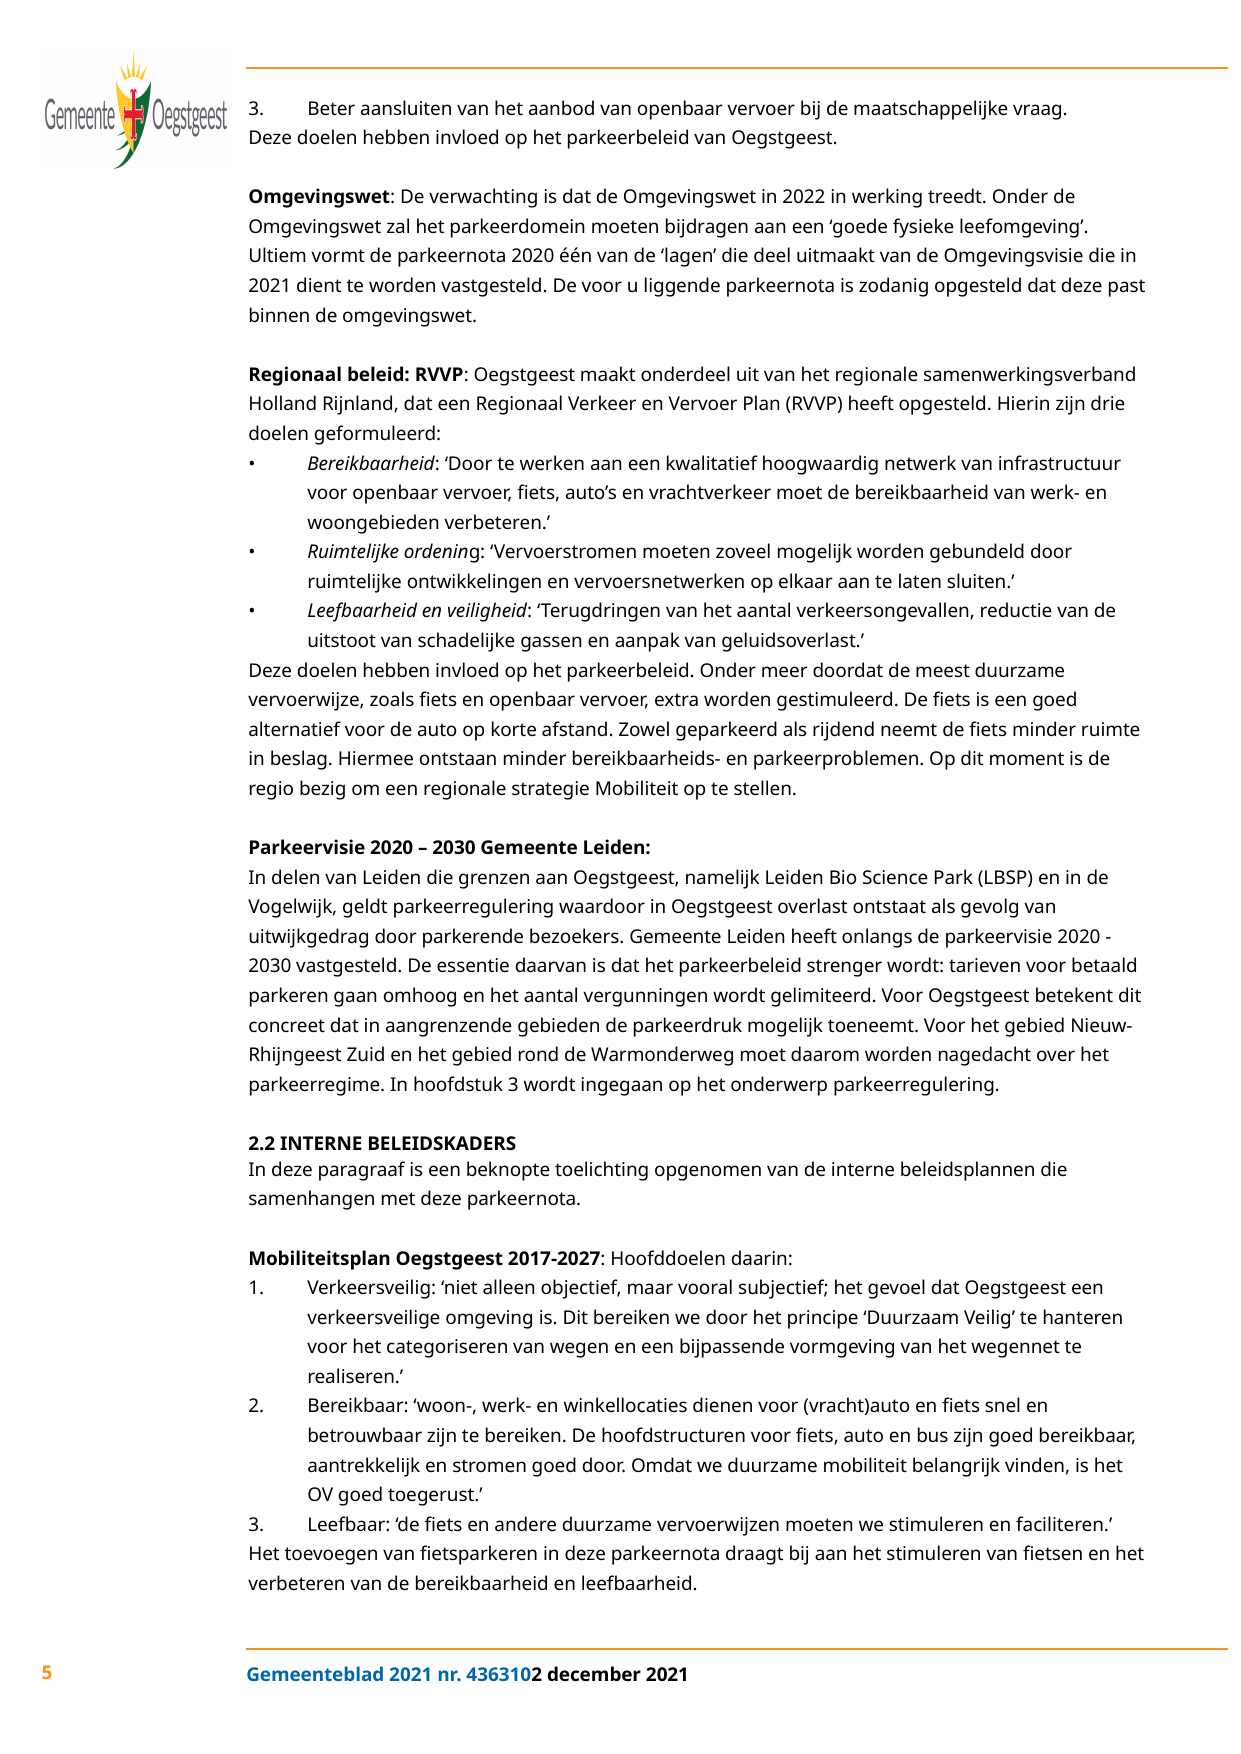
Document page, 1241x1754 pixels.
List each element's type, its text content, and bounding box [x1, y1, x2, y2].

list Beter aansluiten van het aanbod van openbaar vervoer bij de maatschappelijke vraag. [248, 95, 1152, 121]
text Regionaal beleid: RVVP: Oegstgeest maakt onderdeel uit van het regionale samenwerkingsverband Holland Rijnland, dat een Regionaal Verkeer en Vervoer Plan (RVVP) heeft opgesteld. Hierin zijn drie doelen geformuleerd: [248, 361, 1152, 446]
text In deze paragraaf is een beknopte toelichting opgenomen van de interne beleidsplannen die samenhangen met deze parkeernota. [248, 1156, 1152, 1211]
list Bereikbaar: ‘woon-, werk- en winkellocaties dienen voor (vracht)auto en fiets snel en betrouwbaar zijn te bereiken. De hoofdstructuren voor fiets, auto en bus zijn goed bereikbaar, aantrekkelijk en stromen goed door. Omdat we duurzame mobiliteit belangrijk vinden, is het OV goed toegerust.’ [248, 1393, 1152, 1507]
text Parkeervisie 2020 – 2030 Gemeente Leiden: [248, 834, 1152, 860]
text Omgevingswet: De verwachting is dat de Omgevingswet in 2022 in werking treedt. Onder de Omgevingswet zal het parkeerdomein moeten bijdragen aan een ‘goede fysieke leefomgeving’. Ultiem vormt de parkeernota 2020 één van de ‘lagen’ die deel uitmaakt van de Omgevingsvisie die in 2021 dient te worden vastgesteld. De voor u liggende parkeernota is zodanig opgesteld dat deze past binnen de omgevingswet. [248, 183, 1152, 328]
text Deze doelen hebben invloed op het parkeerbeleid. Onder meer doordat de meest duurzame vervoerwijze, zoals fiets en openbaar vervoer, extra worden gestimuleerd. De fiets is een goed alternatief voor de auto op korte afstand. Zowel geparkeerd als rijdend neemt de fiets minder ruimte in beslag. Hiermee ontstaan minder bereikbaarheids- en parkeerproblemen. Op dit moment is de regio bezig om een regionale strategie Mobiliteit op te stellen. [248, 657, 1152, 801]
text In delen van Leiden die grenzen aan Oegstgeest, namelijk Leiden Bio Science Park (LBSP) en in de Vogelwijk, geldt parkeerregulering waardoor in Oegstgeest overlast ontstaat als gevolg van uitwijkgedrag door parkerende bezoekers. Gemeente Leiden heeft onlangs de parkeervisie 2020 -2030 vastgesteld. De essentie daarvan is dat het parkeerbeleid strenger wordt: tarieven voor betaald parkeren gaan omhoog en het aantal vergunningen wordt gelimiteerd. Voor Oegstgeest betekent dit concreet dat in aangrenzende gebieden de parkeerdruk mogelijk toeneemt. Voor het gebied Nieuw-Rhijngeest Zuid en het gebied rond de Warmonderweg moet daarom worden nagedacht over het parkeerregime. In hoofdstuk 3 wordt ingegaan op het onderwerp parkeerregulering. [248, 864, 1152, 1097]
text 2.2 INTERNE BELEIDSKADERS [248, 1130, 1152, 1156]
list Bereikbaarheid: ‘Door te werken aan een kwalitatief hoogwaardig netwerk van infrastructuur voor openbaar vervoer, fiets, auto’s en vrachtverkeer moet de bereikbaarheid van werk- en woongebieden verbeteren.’ [248, 450, 1152, 535]
picture [41, 47, 231, 172]
text Mobiliteitsplan Oegstgeest 2017-2027: Hoofddoelen daarin: [248, 1245, 1152, 1270]
list Verkeersveilig: ‘niet alleen objectief, maar vooral subjectief; het gevoel dat Oegstgeest een verkeersveilige omgeving is. Dit bereiken we door het principe ‘Duurzaam Veilig’ te hanteren voor het categoriseren van wegen en een bijpassende vormgeving van het wegennet te realiseren.’ [248, 1274, 1152, 1389]
text Het toevoegen van fietsparkeren in deze parkeernota draagt bij aan het stimuleren van fietsen en het verbeteren van de bereikbaarheid en leefbaarheid. [248, 1541, 1152, 1596]
list Leefbaar: ‘de fiets en andere duurzame vervoerwijzen moeten we stimuleren en faciliteren.’ [248, 1511, 1152, 1537]
list Leefbaarheid en veiligheid: ‘Terugdringen van het aantal verkeersongevallen, reductie van de uitstoot van schadelijke gassen en aanpak van geluidsoverlast.’ [248, 598, 1152, 653]
list Ruimtelijke ordening: ‘Vervoerstromen moeten zoveel mogelijk worden gebundeld door ruimtelijke ontwikkelingen en vervoersnetwerken op elkaar aan te laten sluiten.’ [248, 538, 1152, 594]
text Deze doelen hebben invloed op het parkeerbeleid van Oegstgeest. [248, 124, 1152, 150]
